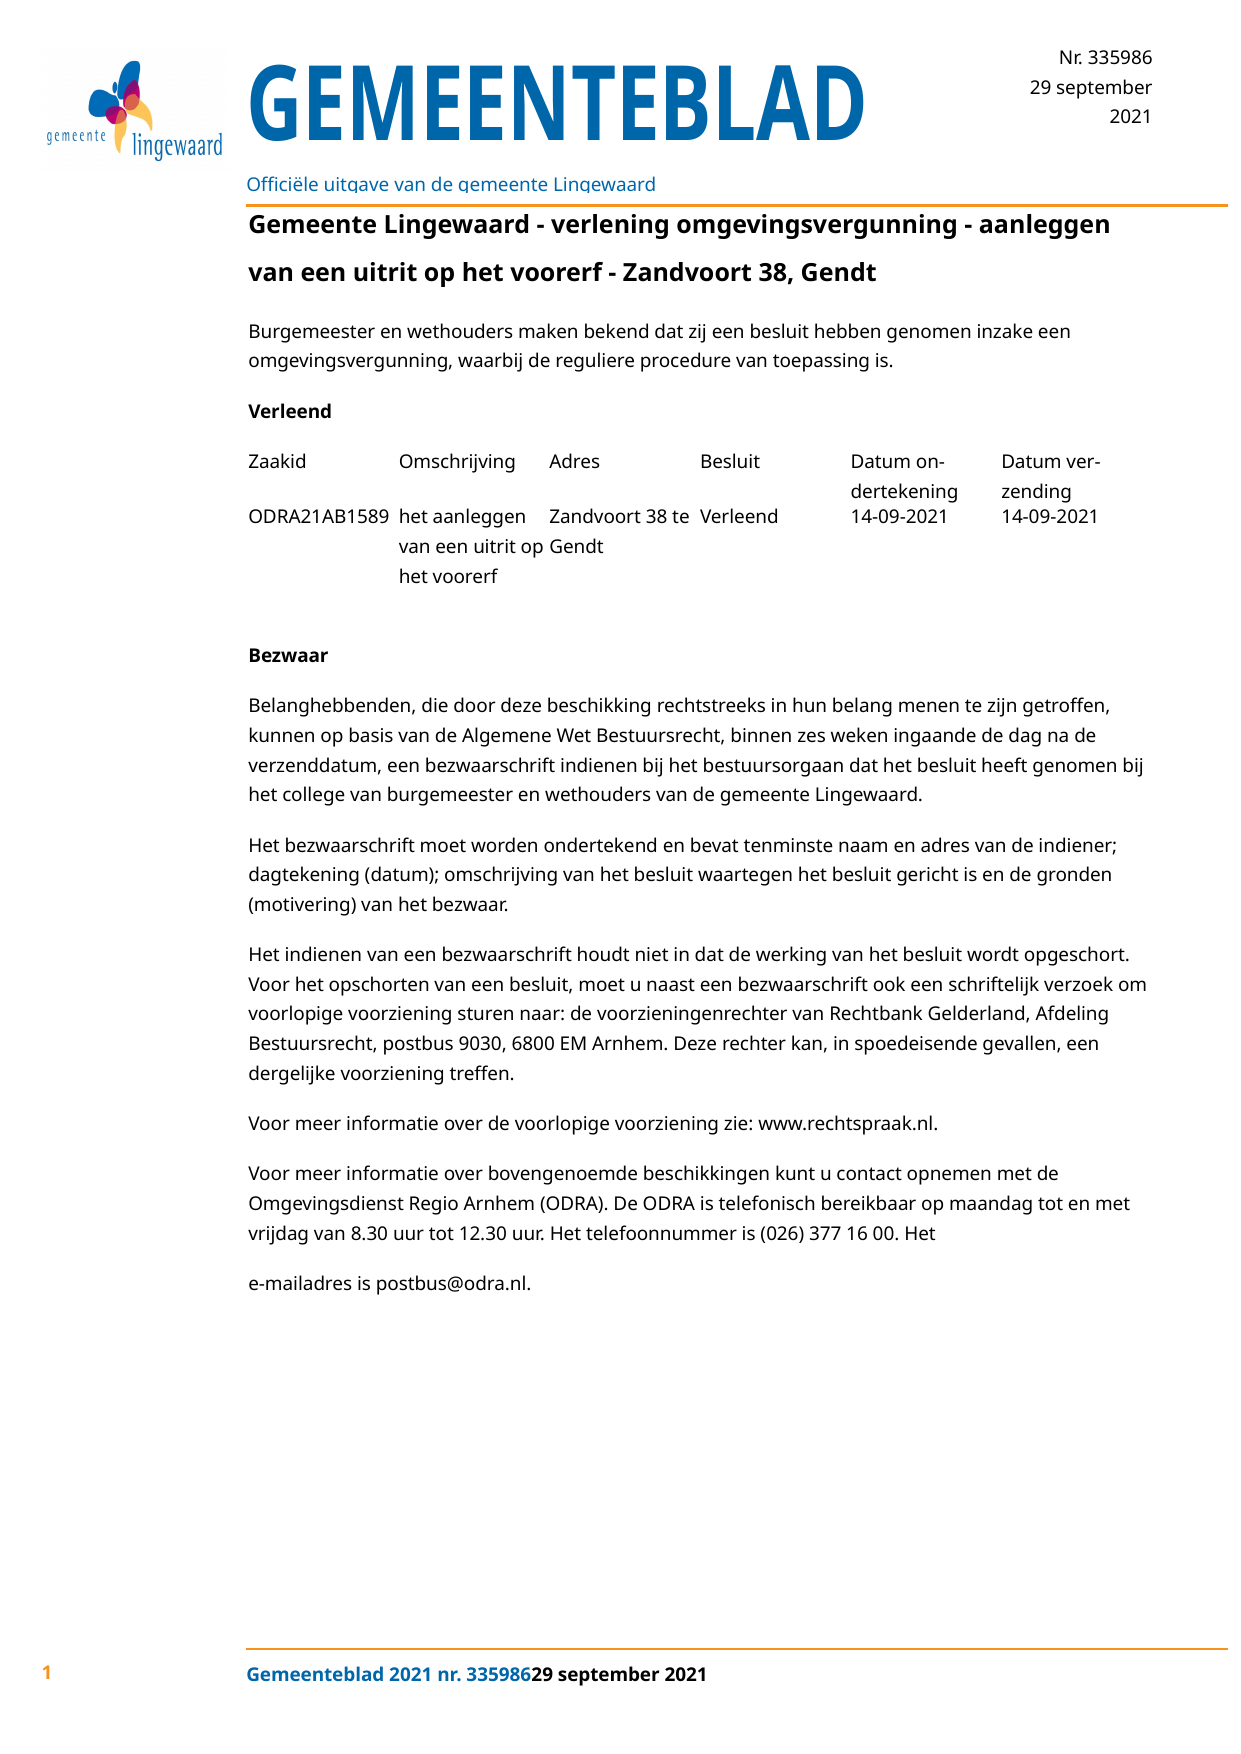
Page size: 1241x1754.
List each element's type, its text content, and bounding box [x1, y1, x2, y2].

text Het indienen van een bezwaarschrift houdt niet in dat de werking van het besluit wordt opgeschort. Voor het opschorten van een besluit, moet u naast een bezwaarschrift ook een schriftelijk verzoek om voorlopige voorziening sturen naar: de voorzieningenrechter van Rechtbank Gelderland, Afdeling Bestuursrecht, postbus 9030, 6800 EM Arnhem. Deze rechter kan, in spoedeisende gevallen, een dergelijke voorziening treffen. [248, 941, 1152, 1086]
table_header Zaakid [248, 449, 398, 504]
table_header Datum on-dertekening [850, 449, 1001, 504]
text Belanghebbenden, die door deze beschikking rechtstreeks in hun belang menen te zijn getroffen, kunnen op basis van de Algemene Wet Bestuursrecht, binnen zes weken ingaande de dag na de verzenddatum, een bezwaarschrift indienen bij het bestuursorgaan dat het besluit heeft genomen bij het college van burgemeester en wethouders van de gemeente Lingewaard. [248, 693, 1152, 807]
table_cell Zandvoort 38 te Gendt [549, 504, 700, 589]
table_cell het aanleggen van een uitrit op het voorerf [399, 504, 549, 589]
table_header Adres [549, 449, 700, 504]
text Het bezwaarschrift moet worden ondertekend en bevat tenminste naam en adres van de indiener; dagtekening (datum); omschrijving van het besluit waartegen het besluit gericht is en de gronden (motivering) van het bezwaar. [248, 832, 1152, 917]
table_cell 14-09-2021 [850, 504, 1001, 589]
table_cell 14-09-2021 [1001, 504, 1152, 589]
text Burgemeester en wethouders maken bekend dat zij een besluit hebben genomen inzake een omgevingsvergunning, waarbij de reguliere procedure van toepassing is. [248, 318, 1152, 373]
table_header Datum ver-zending [1001, 449, 1152, 504]
text Bezwaar [248, 642, 1152, 668]
text Gemeente Lingewaard - verlening omgevingsvergunning - aanleggen van een uitrit op het voorerf - Zandvoort 38, Gendt [248, 207, 1152, 288]
table_header Omschrijving [399, 449, 549, 504]
text Voor meer informatie over de voorlopige voorziening zie: www.rechtspraak.nl. [248, 1110, 1152, 1136]
text Verleend [248, 398, 1152, 424]
table_cell ODRA21AB1589 [248, 504, 398, 589]
text e-mailadres is postbus@odra.nl. [248, 1270, 1152, 1296]
table_header Besluit [700, 449, 850, 504]
picture [41, 47, 231, 172]
table_cell Verleend [700, 504, 850, 589]
text Voor meer informatie over bovengenoemde beschikkingen kunt u contact opnemen met de Omgevingsdienst Regio Arnhem (ODRA). De ODRA is telefonisch bereikbaar op maandag tot en met vrijdag van 8.30 uur tot 12.30 uur. Het telefoonnummer is (026) 377 16 00. Het [248, 1161, 1152, 1246]
